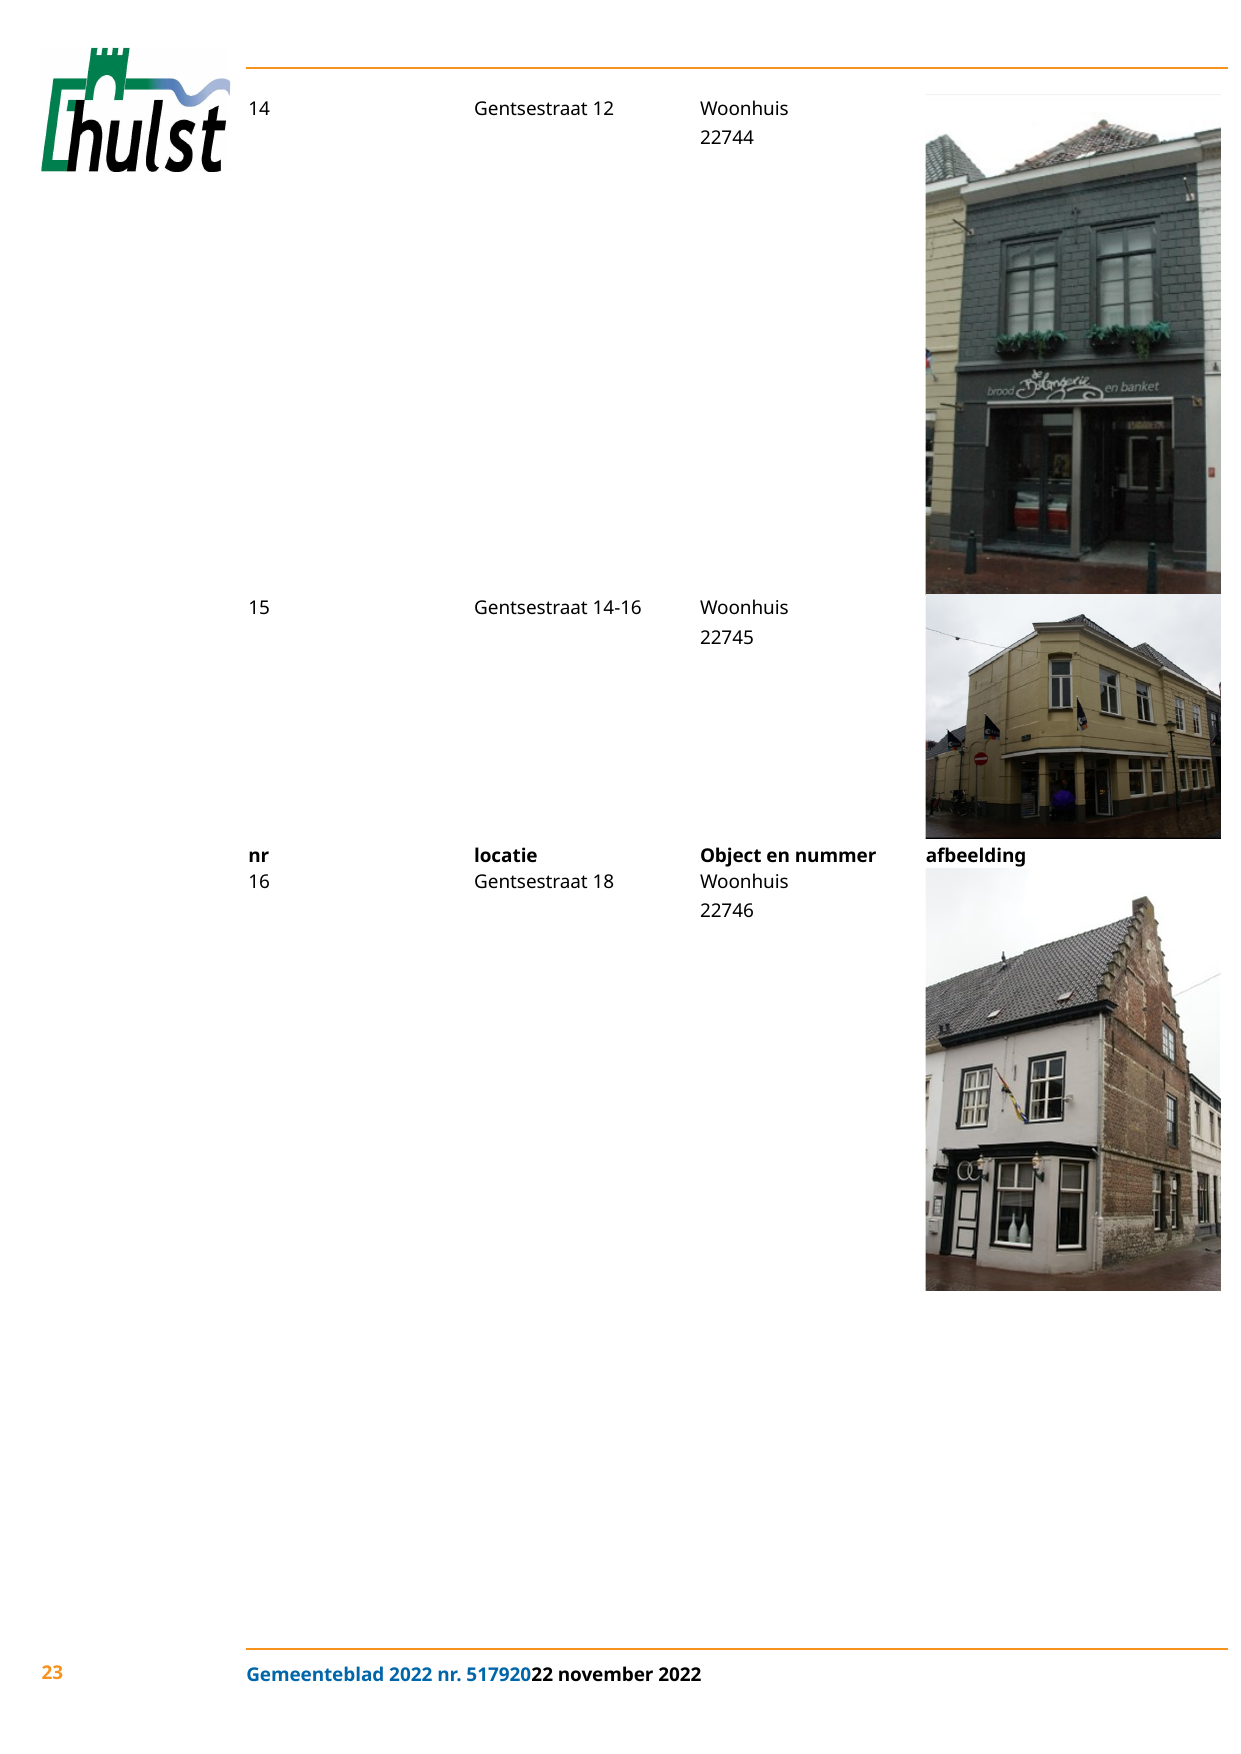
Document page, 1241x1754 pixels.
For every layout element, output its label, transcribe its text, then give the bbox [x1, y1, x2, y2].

table_cell Woonhuis 22746 [700, 868, 925, 1291]
picture [41, 47, 231, 172]
table_header afbeelding [926, 843, 1152, 868]
table_cell Gentsestraat 14-16 [474, 595, 700, 839]
table_cell 15 [248, 595, 474, 839]
table_header nr [248, 843, 474, 868]
table_cell Gentsestraat 12 [474, 95, 700, 594]
table_cell 14 [248, 95, 474, 594]
picture [925, 868, 1221, 1291]
table_header Object en nummer [700, 843, 926, 868]
table_cell Gentsestraat 18 [474, 868, 700, 1291]
table_cell Woonhuis 22745 [700, 595, 925, 839]
table_cell 16 [248, 868, 474, 1291]
table_cell Woonhuis 22744 [700, 95, 925, 594]
table_header locatie [474, 843, 700, 868]
picture [925, 94, 1221, 839]
